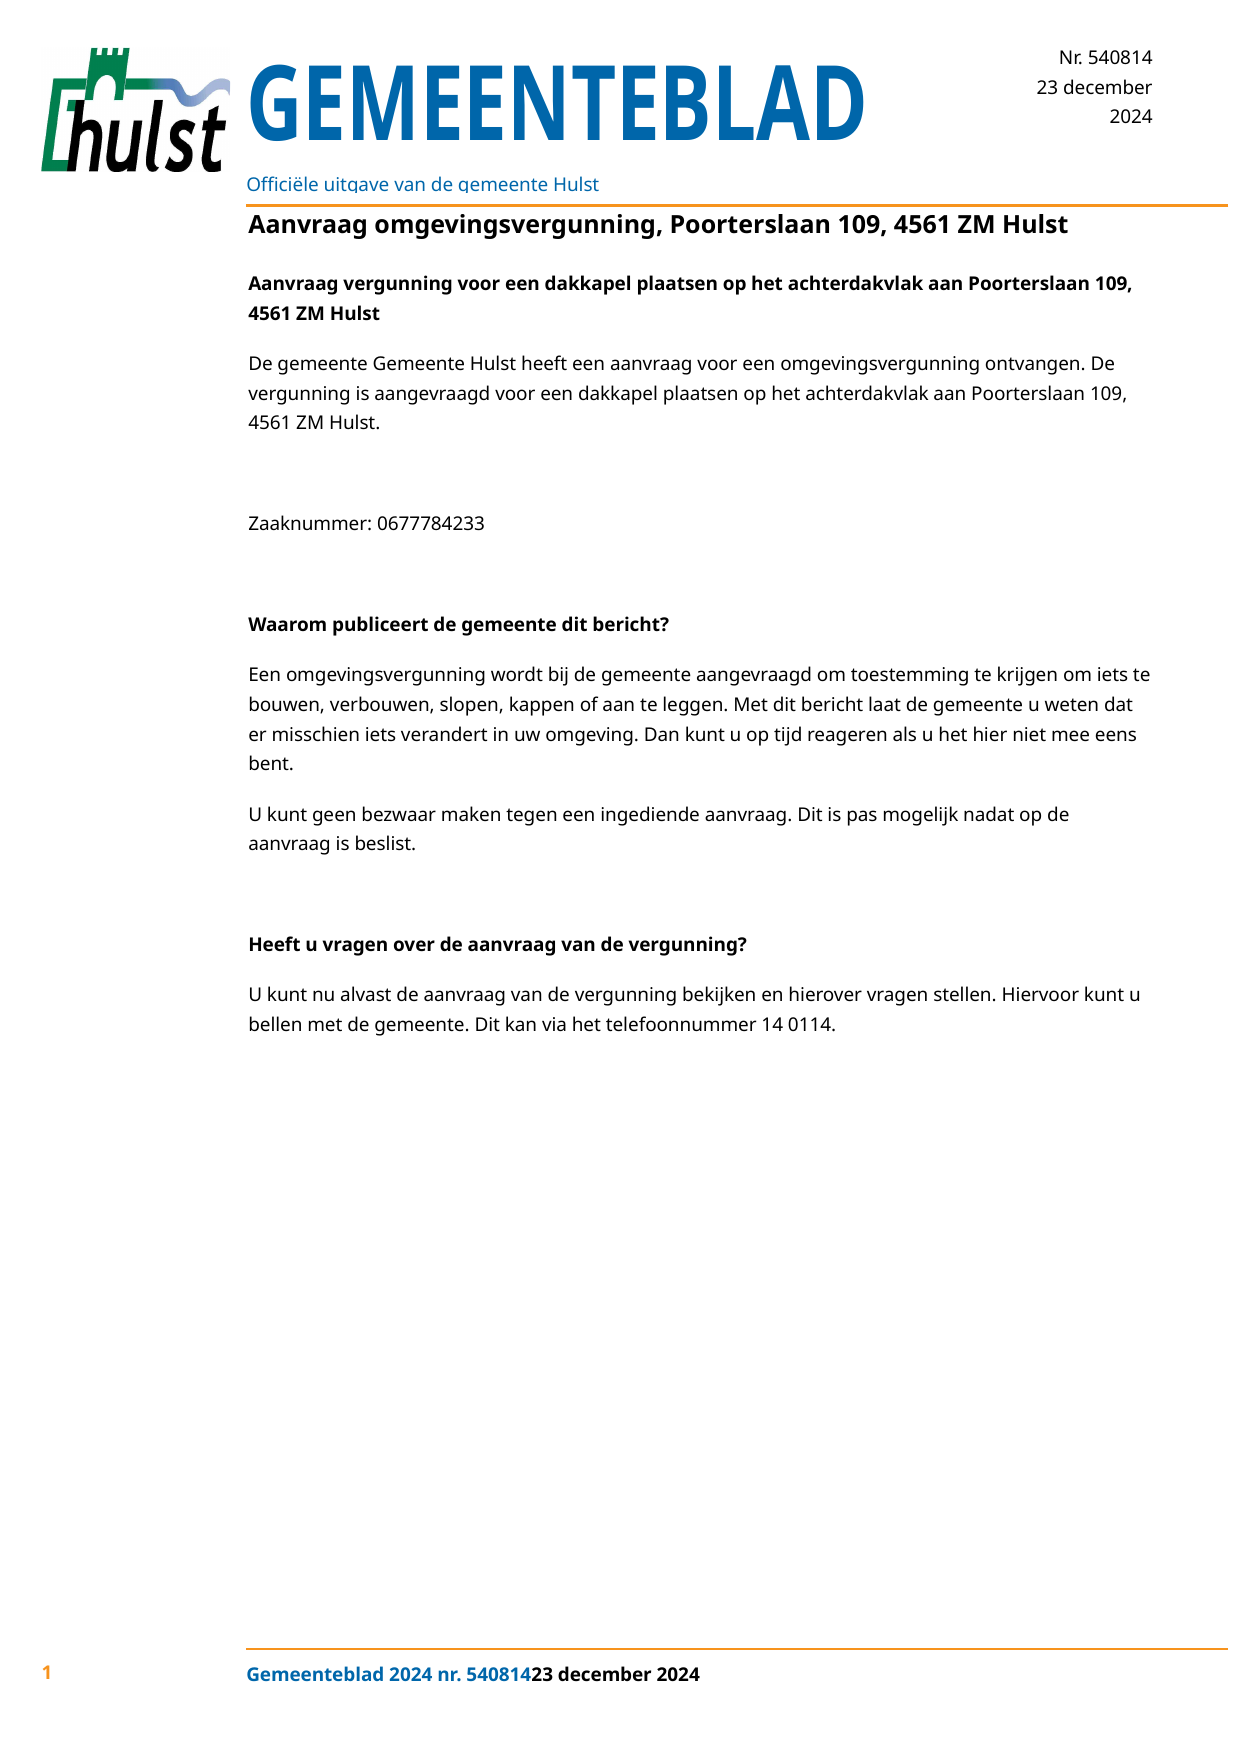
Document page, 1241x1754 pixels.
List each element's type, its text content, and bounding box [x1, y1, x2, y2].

text U kunt geen bezwaar maken tegen een ingediende aanvraag. Dit is pas mogelijk nadat op de aanvraag is beslist. [248, 801, 1152, 856]
text Aanvraag omgevingsvergunning, Poorterslaan 109, 4561 ZM Hulst [248, 207, 1152, 241]
text U kunt nu alvast de aanvraag van de vergunning bekijken en hierover vragen stellen. Hiervoor kunt u bellen met de gemeente. Dit kan via het telefoonnummer 14 0114. [248, 982, 1152, 1037]
text Aanvraag vergunning voor een dakkapel plaatsen op het achterdakvlak aan Poorterslaan 109, 4561 ZM Hulst [248, 270, 1152, 326]
text De gemeente Gemeente Hulst heeft een aanvraag voor een omgevingsvergunning ontvangen. De vergunning is aangevraagd voor een dakkapel plaatsen op het achterdakvlak aan Poorterslaan 109, 4561 ZM Hulst. [248, 350, 1152, 435]
text Waarom publiceert de gemeente dit bericht? [248, 611, 1152, 637]
text Heeft u vragen over de aanvraag van de vergunning? [248, 931, 1152, 957]
picture [41, 47, 231, 172]
text Een omgevingsvergunning wordt bij de gemeente aangevraagd om toestemming te krijgen om iets te bouwen, verbouwen, slopen, kappen of aan te leggen. Met dit bericht laat de gemeente u weten dat er misschien iets verandert in uw omgeving. Dan kunt u op tijd reageren als u het hier niet mee eens bent. [248, 662, 1152, 776]
text Zaaknummer: 0677784233 [248, 510, 1152, 536]
